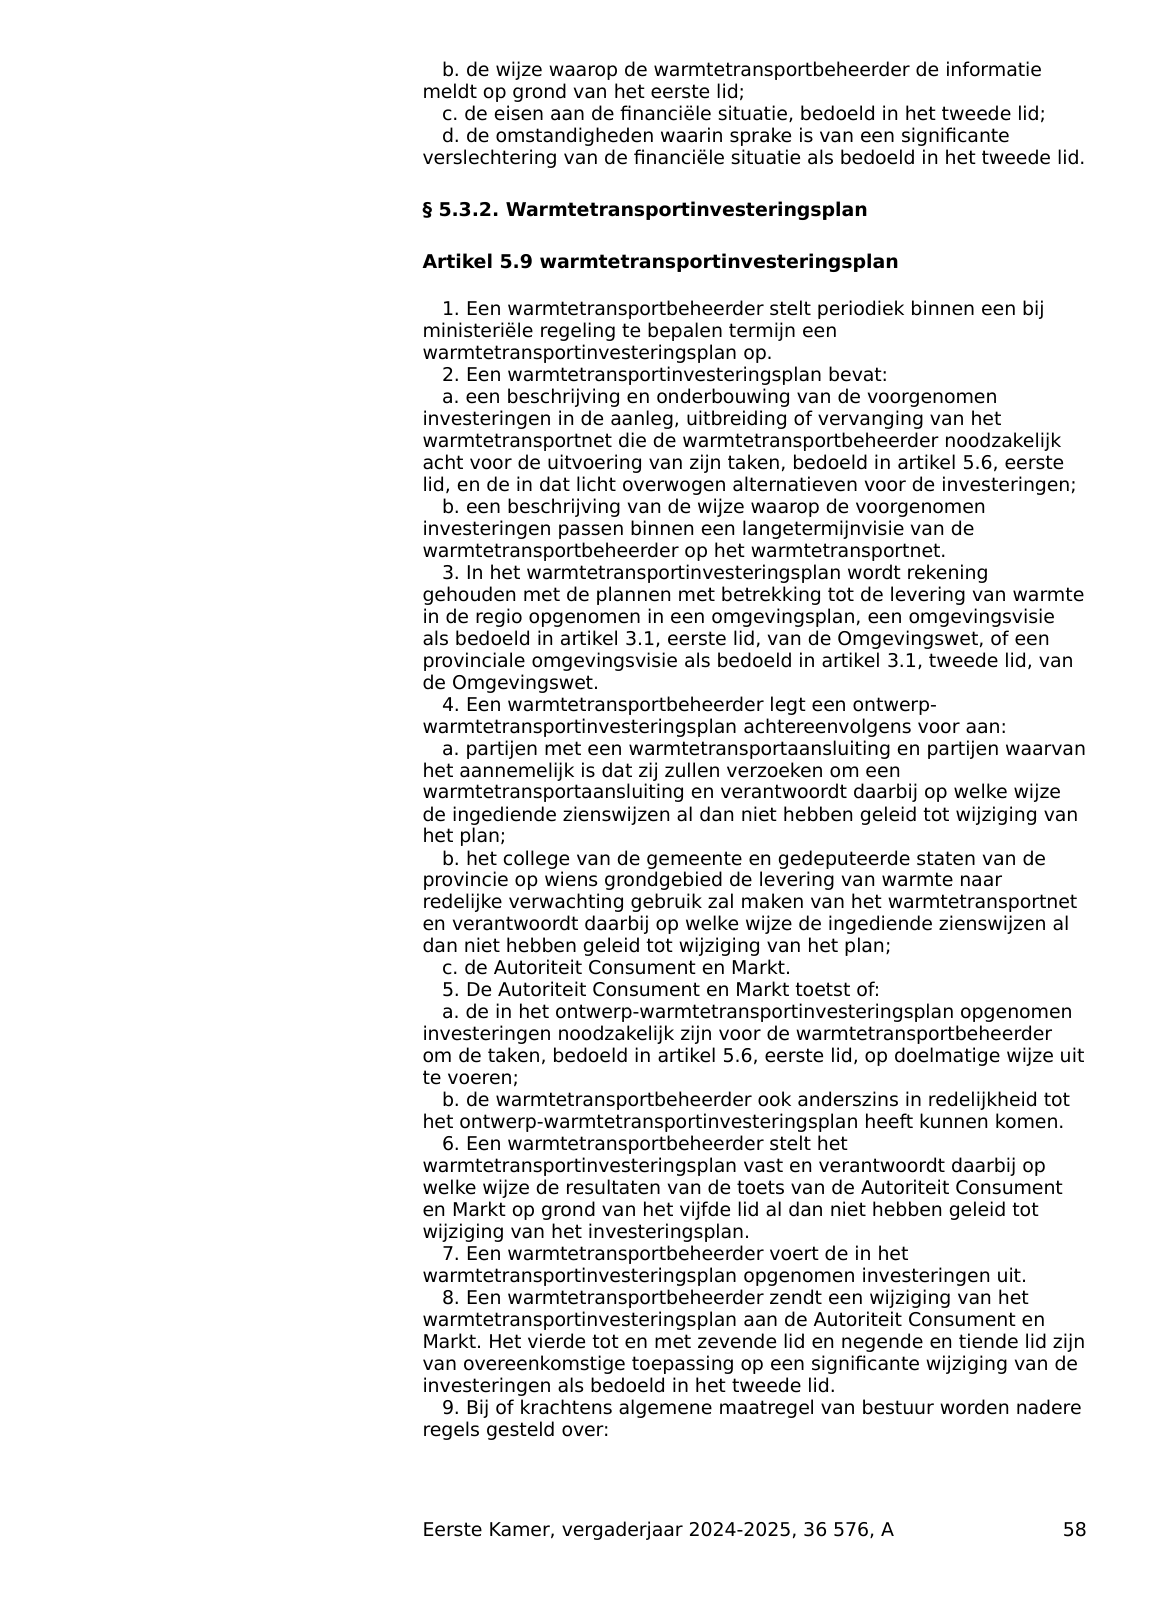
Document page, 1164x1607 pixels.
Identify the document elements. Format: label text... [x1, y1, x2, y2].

text 1. Een warmtetransportbeheerder stelt periodiek binnen een bij ministeriële regeling te bepalen termijn een warmtetransportinvesteringsplan op. [422, 298, 1087, 364]
text 2. Een warmtetransportinvesteringsplan bevat: [422, 364, 1087, 386]
text d. de omstandigheden waarin sprake is van een significante verslechtering van de financiële situatie als bedoeld in het tweede lid. [422, 125, 1087, 169]
text 5. De Autoriteit Consument en Markt toetst of: [422, 979, 1087, 1001]
subtitle Artikel 5.9 warmtetransportinvesteringsplan [422, 251, 1087, 273]
text 6. Een warmtetransportbeheerder stelt het warmtetransportinvesteringsplan vast en verantwoordt daarbij op welke wijze de resultaten van de toets van de Autoriteit Consument en Markt op grond van het vijfde lid al dan niet hebben geleid tot wijziging van het investeringsplan. [422, 1133, 1087, 1243]
text b. het college van de gemeente en gedeputeerde staten van de provincie op wiens grondgebied de levering van warmte naar redelijke verwachting gebruik zal maken van het warmtetransportnet en verantwoordt daarbij op welke wijze de ingediende zienswijzen al dan niet hebben geleid tot wijziging van het plan; [422, 847, 1087, 957]
text a. een beschrijving en onderbouwing van de voorgenomen investeringen in de aanleg, uitbreiding of vervanging van het warmtetransportnet die de warmtetransportbeheerder noodzakelijk acht voor de uitvoering van zijn taken, bedoeld in artikel 5.6, eerste lid, en de in dat licht overwogen alternatieven voor de investeringen; [422, 386, 1087, 496]
text c. de eisen aan de financiële situatie, bedoeld in het tweede lid; [422, 103, 1087, 125]
text c. de Autoriteit Consument en Markt. [422, 957, 1087, 979]
subtitle § 5.3.2. Warmtetransportinvesteringsplan [422, 199, 1087, 221]
text b. de warmtetransportbeheerder ook anderszins in redelijkheid tot het ontwerp-warmtetransportinvesteringsplan heeft kunnen komen. [422, 1089, 1087, 1133]
text 9. Bij of krachtens algemene maatregel van bestuur worden nadere regels gesteld over: [422, 1397, 1087, 1441]
text 3. In het warmtetransportinvesteringsplan wordt rekening gehouden met de plannen met betrekking tot de levering van warmte in de regio opgenomen in een omgevingsplan, een omgevingsvisie als bedoeld in artikel 3.1, eerste lid, van de Omgevingswet, of een provinciale omgevingsvisie als bedoeld in artikel 3.1, tweede lid, van de Omgevingswet. [422, 562, 1087, 693]
text 7. Een warmtetransportbeheerder voert de in het warmtetransportinvesteringsplan opgenomen investeringen uit. [422, 1243, 1087, 1287]
text a. partijen met een warmtetransportaansluiting en partijen waarvan het aannemelijk is dat zij zullen verzoeken om een warmtetransportaansluiting en verantwoordt daarbij op welke wijze de ingediende zienswijzen al dan niet hebben geleid tot wijziging van het plan; [422, 737, 1087, 847]
text a. de in het ontwerp-warmtetransportinvesteringsplan opgenomen investeringen noodzakelijk zijn voor de warmtetransportbeheerder om de taken, bedoeld in artikel 5.6, eerste lid, op doelmatige wijze uit te voeren; [422, 1001, 1087, 1089]
text 4. Een warmtetransportbeheerder legt een ontwerp-warmtetransportinvesteringsplan achtereenvolgens voor aan: [422, 693, 1087, 737]
text b. een beschrijving van de wijze waarop de voorgenomen investeringen passen binnen een langetermijnvisie van de warmtetransportbeheerder op het warmtetransportnet. [422, 496, 1087, 562]
text 8. Een warmtetransportbeheerder zendt een wijziging van het warmtetransportinvesteringsplan aan de Autoriteit Consument en Markt. Het vierde tot en met zevende lid en negende en tiende lid zijn van overeenkomstige toepassing op een significante wijziging van de investeringen als bedoeld in het tweede lid. [422, 1287, 1087, 1397]
text b. de wijze waarop de warmtetransportbeheerder de informatie meldt op grond van het eerste lid; [422, 59, 1087, 103]
